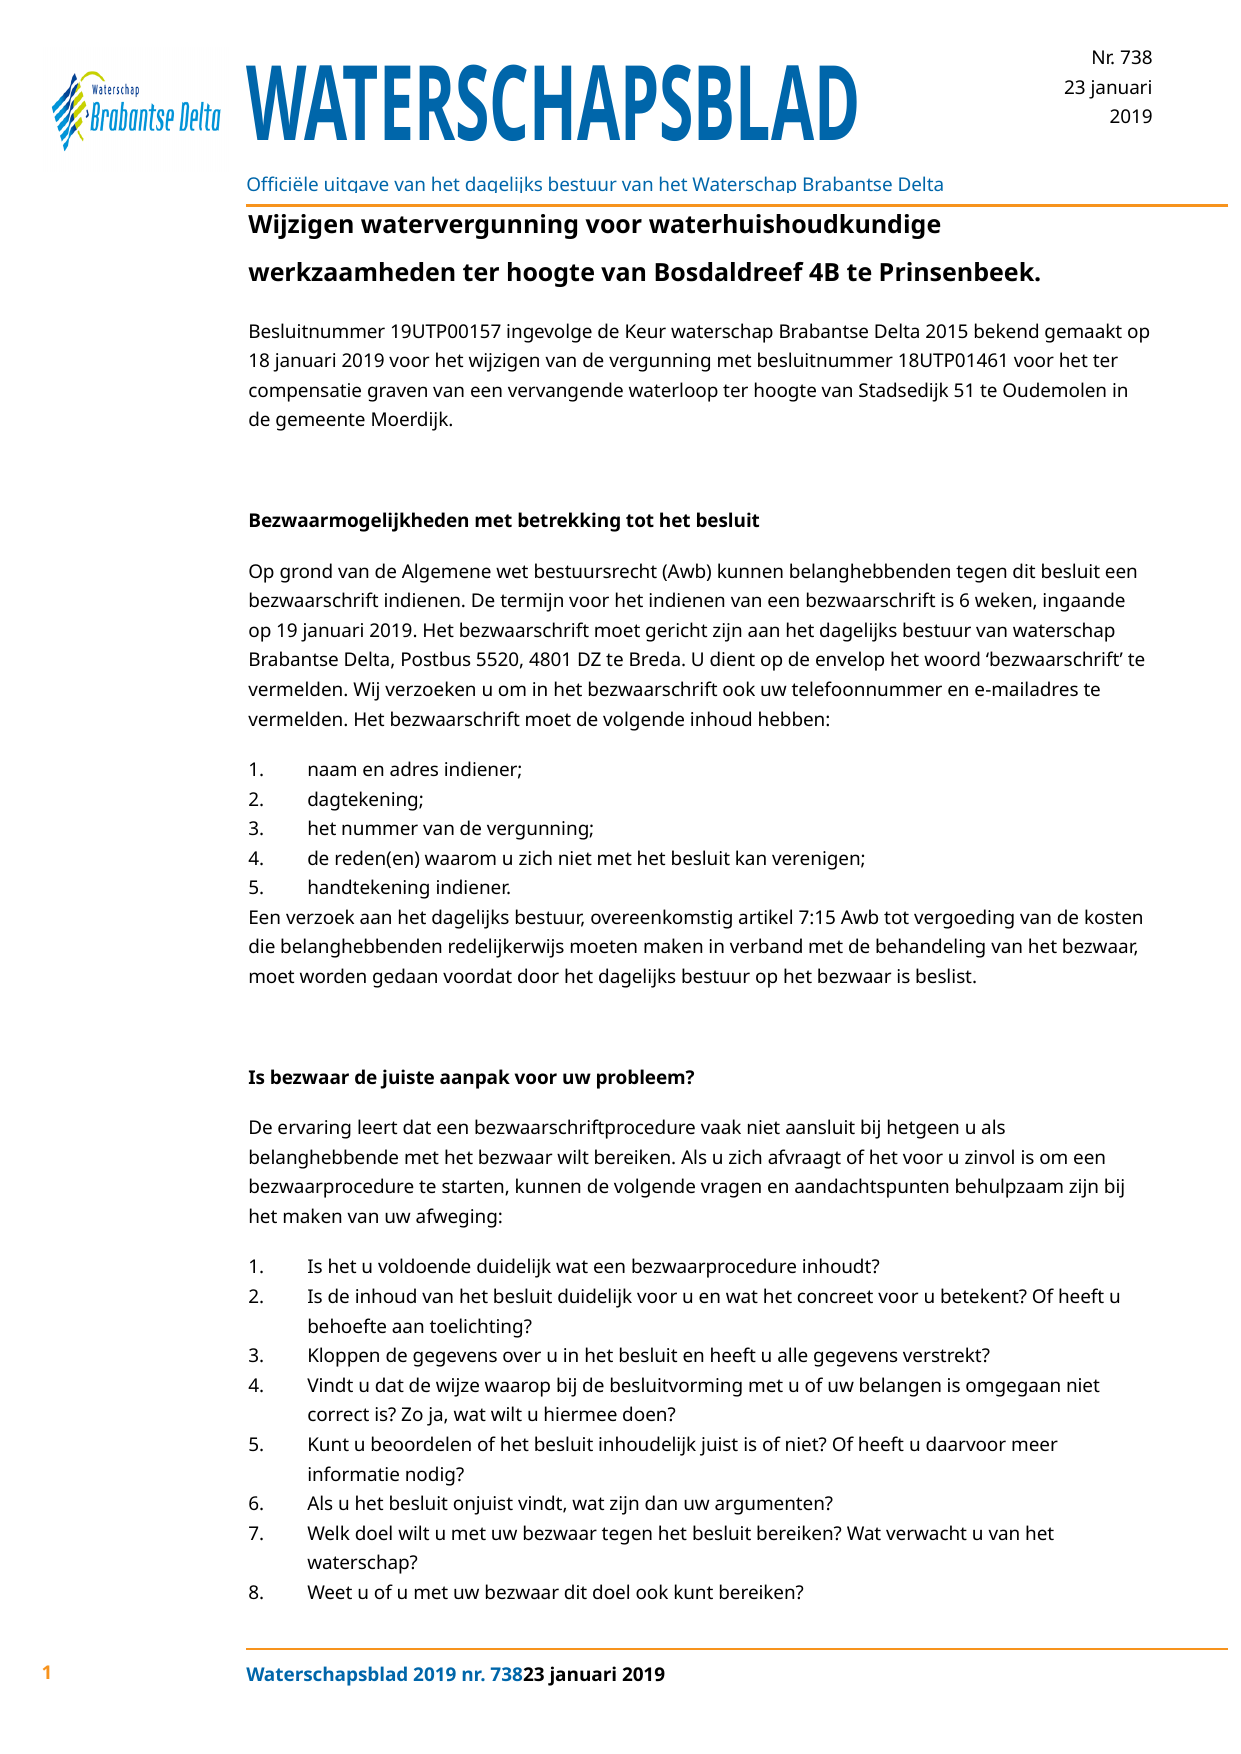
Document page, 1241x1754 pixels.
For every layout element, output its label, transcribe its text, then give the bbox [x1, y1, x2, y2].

list Vindt u dat de wijze waarop bij de besluitvorming met u of uw belangen is omgegaan niet correct is? Zo ja, wat wilt u hiermee doen? [248, 1372, 1152, 1427]
text Op grond van de Algemene wet bestuursrecht (Awb) kunnen belanghebbenden tegen dit besluit een bezwaarschrift indienen. De termijn voor het indienen van een bezwaarschrift is 6 weken, ingaande op 19 januari 2019. Het bezwaarschrift moet gericht zijn aan het dagelijks bestuur van waterschap Brabantse Delta, Postbus 5520, 4801 DZ te Breda. U dient op de envelop het woord ‘bezwaarschrift’ te vermelden. Wij verzoeken u om in het bezwaarschrift ook uw telefoonnummer en e‑mailadres te vermelden. Het bezwaarschrift moet de volgende inhoud hebben: [248, 558, 1152, 732]
list Als u het besluit onjuist vindt, wat zijn dan uw argumenten? [248, 1490, 1152, 1516]
list Kunt u beoordelen of het besluit inhoudelijk juist is of niet? Of heeft u daarvoor meer informatie nodig? [248, 1431, 1152, 1487]
list Kloppen de gegevens over u in het besluit en heeft u alle gegevens verstrekt? [248, 1342, 1152, 1368]
list het nummer van de vergunning; [248, 815, 1152, 841]
text Besluitnummer 19UTP00157 ingevolge de Keur waterschap Brabantse Delta 2015 bekend gemaakt op 18 januari 2019 voor het wijzigen van de vergunning met besluitnummer 18UTP01461 voor het ter compensatie graven van een vervangende waterloop ter hoogte van Stadsedijk 51 te Oudemolen in de gemeente Moerdijk. [248, 318, 1152, 432]
list naam en adres indiener; [248, 756, 1152, 782]
text Een verzoek aan het dagelijks bestuur, overeenkomstig artikel 7:15 Awb tot vergoeding van de kosten die belanghebbenden redelijkerwijs moeten maken in verband met de behandeling van het bezwaar, moet worden gedaan voordat door het dagelijks bestuur op het bezwaar is beslist. [248, 904, 1152, 989]
list Is het u voldoende duidelijk wat een bezwaarprocedure inhoudt? [248, 1254, 1152, 1279]
list Is de inhoud van het besluit duidelijk voor u en wat het concreet voor u betekent? Of heeft u behoefte aan toelichting? [248, 1283, 1152, 1339]
text Is bezwaar de juiste aanpak voor uw probleem? [248, 1064, 1152, 1090]
list handtekening indiener. [248, 874, 1152, 900]
text Bezwaarmogelijkheden met betrekking tot het besluit [248, 507, 1152, 533]
list dagtekening; [248, 786, 1152, 812]
text De ervaring leert dat een bezwaarschriftprocedure vaak niet aansluit bij hetgeen u als belanghebbende met het bezwaar wilt bereiken. Als u zich afvraagt of het voor u zinvol is om een bezwaarprocedure te starten, kunnen de volgende vragen en aandachtspunten behulpzaam zijn bij het maken van uw afweging: [248, 1114, 1152, 1229]
list Weet u of u met uw bezwaar dit doel ook kunt bereiken? [248, 1579, 1152, 1605]
list de reden(en) waarom u zich niet met het besluit kan verenigen; [248, 845, 1152, 871]
picture [41, 47, 231, 172]
text Wijzigen watervergunning voor waterhuishoudkundige werkzaamheden ter hoogte van Bosdaldreef 4B te Prinsenbeek. [248, 207, 1152, 288]
list Welk doel wilt u met uw bezwaar tegen het besluit bereiken? Wat verwacht u van het waterschap? [248, 1520, 1152, 1575]
